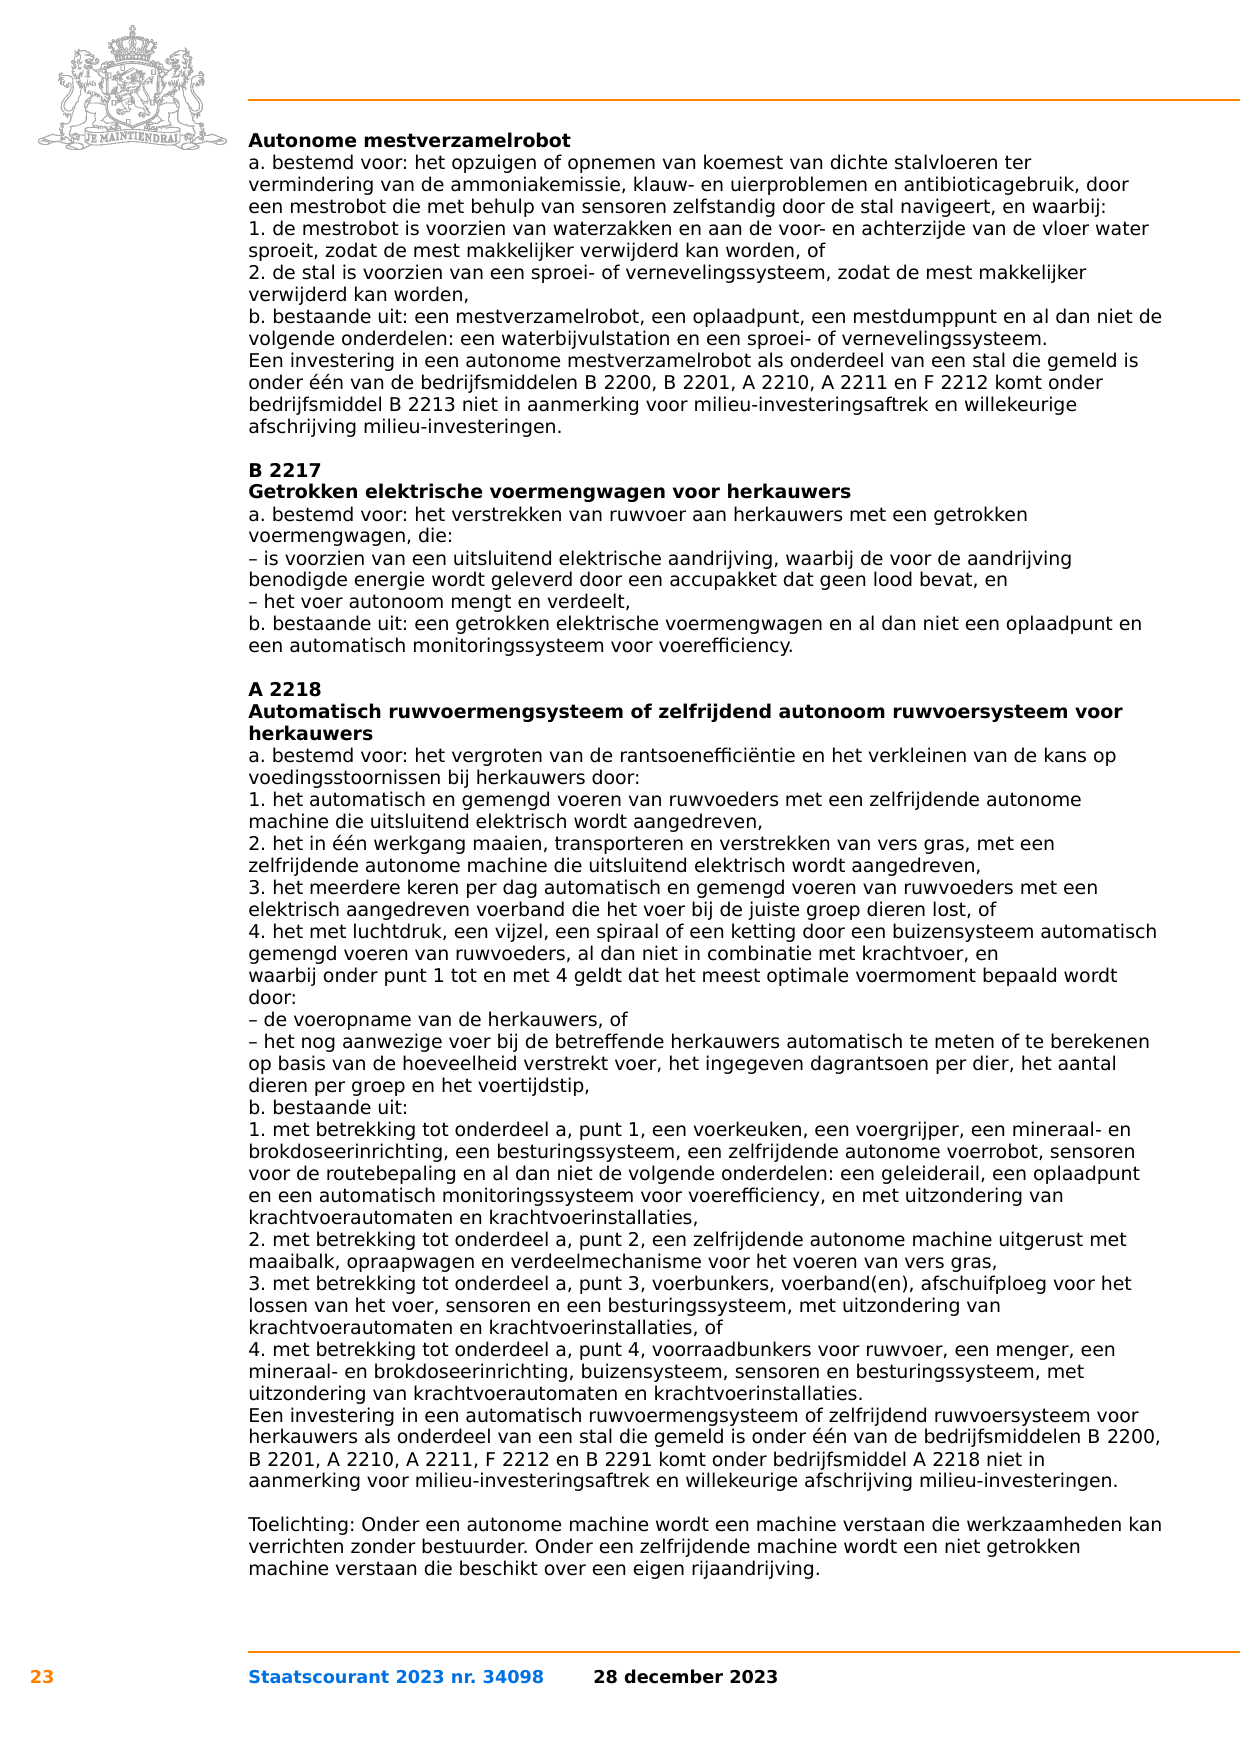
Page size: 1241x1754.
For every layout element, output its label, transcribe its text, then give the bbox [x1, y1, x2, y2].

text – het nog aanwezige voer bij de betreffende herkauwers automatisch te meten of te berekenen op basis van de hoeveelheid verstrekt voer, het ingegeven dagrantsoen per dier, het aantal dieren per groep en het voertijdstip, [248, 1031, 1163, 1097]
text Toelichting: Onder een autonome machine wordt een machine verstaan die werkzaamheden kan verrichten zonder bestuurder. Onder een zelfrijdende machine wordt een niet getrokken machine verstaan die beschikt over een eigen rijaandrijving. [248, 1514, 1163, 1580]
text Een investering in een automatisch ruwvoermengsysteem of zelfrijdend ruwvoersysteem voor herkauwers als onderdeel van een stal die gemeld is onder één van de bedrijfsmiddelen B 2200, B 2201, A 2210, A 2211, F 2212 en B 2291 komt onder bedrijfsmiddel A 2218 niet in aanmerking voor milieu-investeringsaftrek en willekeurige afschrijving milieu-investeringen. [248, 1404, 1163, 1492]
text 2. met betrekking tot onderdeel a, punt 2, een zelfrijdende autonome machine uitgerust met maaibalk, opraapwagen en verdeelmechanisme voor het voeren van vers gras, [248, 1229, 1163, 1273]
text 3. het meerdere keren per dag automatisch en gemengd voeren van ruwvoeders met een elektrisch aangedreven voerband die het voer bij de juiste groep dieren lost, of [248, 877, 1163, 921]
text Een investering in een autonome mestverzamelrobot als onderdeel van een stal die gemeld is onder één van de bedrijfsmiddelen B 2200, B 2201, A 2210, A 2211 en F 2212 komt onder bedrijfsmiddel B 2213 niet in aanmerking voor milieu-investeringsaftrek en willekeurige afschrijving milieu-investeringen. [248, 350, 1163, 438]
text 4. het met luchtdruk, een vijzel, een spiraal of een ketting door een buizensysteem automatisch gemengd voeren van ruwvoeders, al dan niet in combinatie met krachtvoer, en [248, 921, 1163, 965]
text a. bestemd voor: het verstrekken van ruwvoer aan herkauwers met een getrokken voermengwagen, die: [248, 503, 1163, 547]
text 1. met betrekking tot onderdeel a, punt 1, een voerkeuken, een voergrijper, een mineraal- en brokdoseerinrichting, een besturingssysteem, een zelfrijdende autonome voerrobot, sensoren voor de routebepaling en al dan niet de volgende onderdelen: een geleiderail, een oplaadpunt en een automatisch monitoringssysteem voor voerefficiency, en met uitzondering van krachtvoerautomaten en krachtvoerinstallaties, [248, 1119, 1163, 1229]
text 1. het automatisch en gemengd voeren van ruwvoeders met een zelfrijdende autonome machine die uitsluitend elektrisch wordt aangedreven, [248, 789, 1163, 833]
text waarbij onder punt 1 tot en met 4 geldt dat het meest optimale voermoment bepaald wordt door: [248, 965, 1163, 1009]
text a. bestemd voor: het vergroten van de rantsoenefficiëntie en het verkleinen van de kans op voedingsstoornissen bij herkauwers door: [248, 745, 1163, 789]
text – het voer autonoom mengt en verdeelt, [248, 591, 1163, 613]
text A 2218 [248, 679, 1163, 701]
picture [38, 25, 227, 150]
text 2. de stal is voorzien van een sproei- of vernevelingssysteem, zodat de mest makkelijker verwijderd kan worden, [248, 262, 1163, 306]
text 1. de mestrobot is voorzien van waterzakken en aan de voor- en achterzijde van de vloer water sproeit, zodat de mest makkelijker verwijderd kan worden, of [248, 218, 1163, 262]
text Autonome mestverzamelrobot [248, 130, 1163, 152]
text b. bestaande uit: een mestverzamelrobot, een oplaadpunt, een mestdumppunt en al dan niet de volgende onderdelen: een waterbijvulstation en een sproei- of vernevelingssysteem. [248, 306, 1163, 350]
text Automatisch ruwvoermengsysteem of zelfrijdend autonoom ruwvoersysteem voor herkauwers [248, 701, 1163, 745]
text – is voorzien van een uitsluitend elektrische aandrijving, waarbij de voor de aandrijving benodigde energie wordt geleverd door een accupakket dat geen lood bevat, en [248, 547, 1163, 591]
text b. bestaande uit: een getrokken elektrische voermengwagen en al dan niet een oplaadpunt en een automatisch monitoringssysteem voor voerefficiency. [248, 613, 1163, 657]
text B 2217 [248, 459, 1163, 481]
text Getrokken elektrische voermengwagen voor herkauwers [248, 481, 1163, 503]
text b. bestaande uit: [248, 1097, 1163, 1119]
text 3. met betrekking tot onderdeel a, punt 3, voerbunkers, voerband(en), afschuifploeg voor het lossen van het voer, sensoren en een besturingssysteem, met uitzondering van krachtvoerautomaten en krachtvoerinstallaties, of [248, 1273, 1163, 1338]
text a. bestemd voor: het opzuigen of opnemen van koemest van dichte stalvloeren ter vermindering van de ammoniakemissie, klauw- en uierproblemen en antibioticagebruik, door een mestrobot die met behulp van sensoren zelfstandig door de stal navigeert, en waarbij: [248, 152, 1163, 218]
text 2. het in één werkgang maaien, transporteren en verstrekken van vers gras, met een zelfrijdende autonome machine die uitsluitend elektrisch wordt aangedreven, [248, 833, 1163, 877]
text 4. met betrekking tot onderdeel a, punt 4, voorraadbunkers voor ruwvoer, een menger, een mineraal- en brokdoseerinrichting, buizensysteem, sensoren en besturingssysteem, met uitzondering van krachtvoerautomaten en krachtvoerinstallaties. [248, 1338, 1163, 1404]
text – de voeropname van de herkauwers, of [248, 1009, 1163, 1031]
